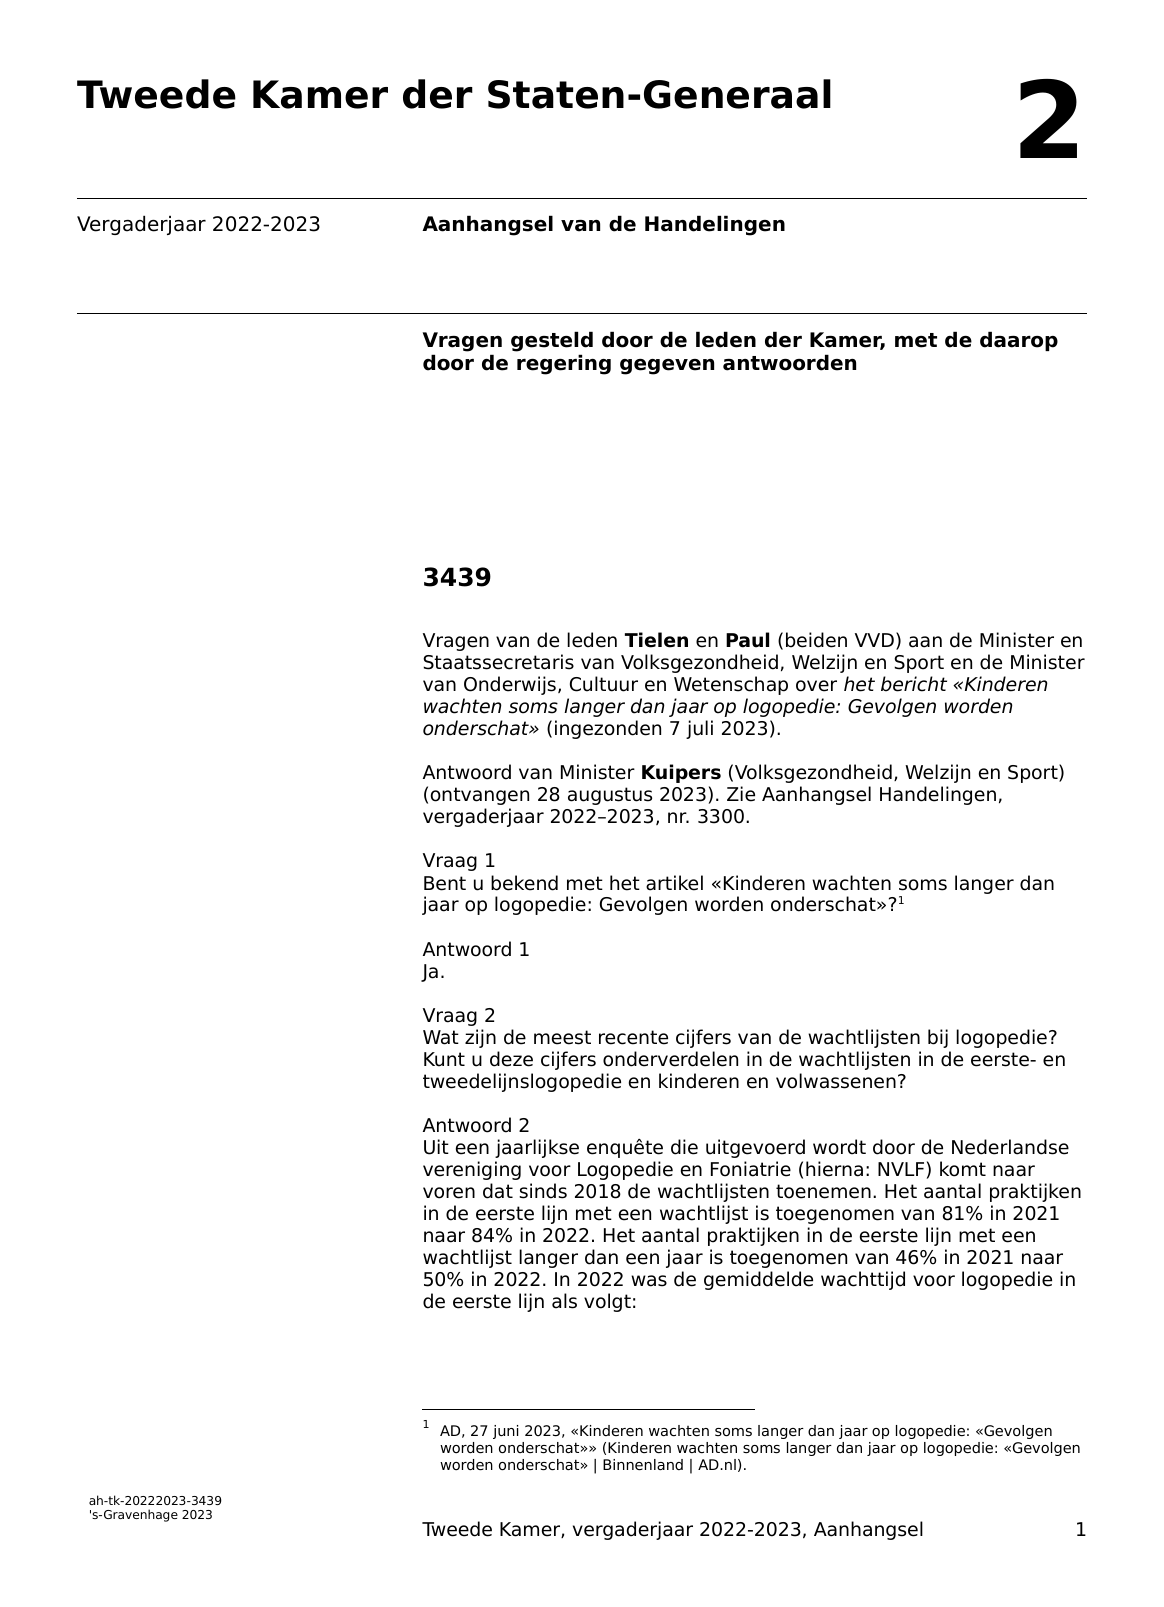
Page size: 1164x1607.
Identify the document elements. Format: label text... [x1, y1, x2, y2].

table_header 2 [886, 59, 1087, 198]
text Antwoord 1 [422, 938, 1087, 961]
text Antwoord van Minister Kuipers (Volksgezondheid, Welzijn en Sport) (ontvangen 28 augustus 2023). Zie Aanhangsel Handelingen, vergaderjaar 2022–2023, nr. 3300. [422, 762, 1087, 828]
table_cell Vergaderjaar 2022-2023 [77, 199, 422, 313]
text Bent u bekend met het artikel «Kinderen wachten soms langer dan jaar op logopedie: Gevolgen worden onderschat»? [422, 872, 1087, 916]
table_cell Aanhangsel van de Handelingen [422, 199, 1087, 313]
table_cell Vragen gesteld door de leden der Kamer, met de daarop door de regering gegeven antwoorden [422, 314, 1087, 375]
text Vraag 2 [422, 1005, 1087, 1027]
text Wat zijn de meest recente cijfers van de wachtlijsten bij logopedie? Kunt u deze cijfers onderverdelen in de wachtlijsten in de eerste- en tweedelijnslogopedie en kinderen en volwassenen? [422, 1027, 1087, 1093]
text Antwoord 2 [422, 1115, 1087, 1137]
text Vraag 1 [422, 850, 1087, 872]
text Uit een jaarlijkse enquête die uitgevoerd wordt door de Nederlandse vereniging voor Logopedie en Foniatrie (hierna: NVLF) komt naar voren dat sinds 2018 de wachtlijsten toenemen. Het aantal praktijken in de eerste lijn met een wachtlijst is toegenomen van 81% in 2021 naar 84% in 2022. Het aantal praktijken in de eerste lijn met een wachtlijst langer dan een jaar is toegenomen van 46% in 2021 naar 50% in 2022. In 2022 was de gemiddelde wachttijd voor logopedie in de eerste lijn als volgt: [422, 1137, 1087, 1313]
text 's-Gravenhage 2023 [88, 1508, 323, 1522]
text 3439 [422, 563, 1087, 592]
text Ja. [422, 961, 1087, 982]
table_header Tweede Kamer der Staten-Generaal [77, 59, 886, 198]
text Vragen van de leden Tielen en Paul (beiden VVD) aan de Minister en Staatssecretaris van Volksgezondheid, Welzijn en Sport en de Minister van Onderwijs, Cultuur en Wetenschap over het bericht «Kinderen wachten soms langer dan jaar op logopedie: Gevolgen worden onderschat» (ingezonden 7 juli 2023). [422, 630, 1087, 740]
text AD, 27 juni 2023, «Kinderen wachten soms langer dan jaar op logopedie: «Gevolgen worden onderschat»» (Kinderen wachten soms langer dan jaar op logopedie: «Gevolgen worden onderschat» | Binnenland | AD.nl). [422, 1418, 1087, 1474]
table_cell [77, 314, 422, 375]
text ah-tk-20222023-3439 [88, 1494, 323, 1508]
